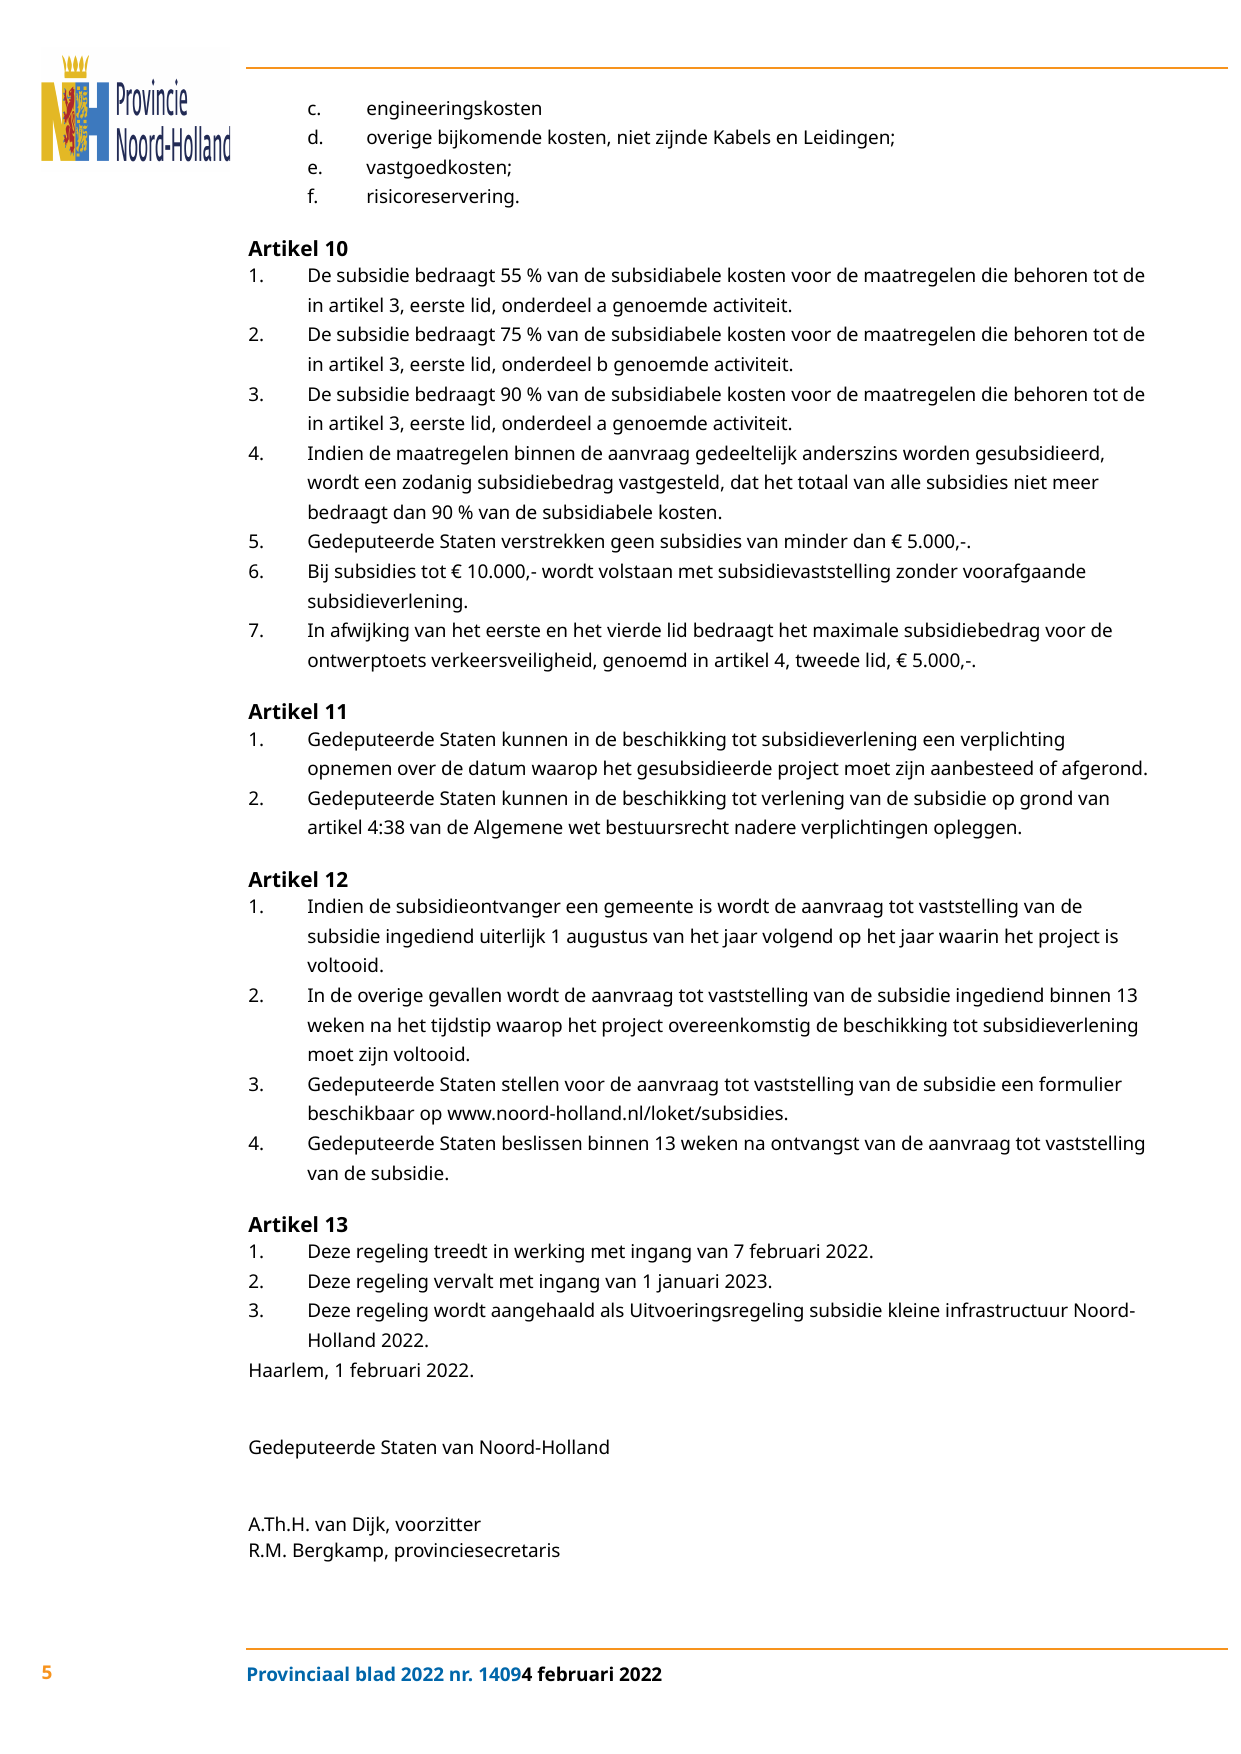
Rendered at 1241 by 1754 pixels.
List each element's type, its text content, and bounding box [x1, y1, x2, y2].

list Indien de maatregelen binnen de aanvraag gedeeltelijk anderszins worden gesubsidieerd, wordt een zodanig subsidiebedrag vastgesteld, dat het totaal van alle subsidies niet meer bedraagt dan 90 % van de subsidiabele kosten. [248, 440, 1152, 525]
list risicoreservering. [307, 183, 1152, 209]
text Gedeputeerde Staten van Noord-Holland [248, 1434, 1152, 1460]
picture [41, 47, 231, 172]
list Indien de subsidieontvanger een gemeente is wordt de aanvraag tot vaststelling van de subsidie ingediend uiterlijk 1 augustus van het jaar volgend op het jaar waarin het project is voltooid. [248, 893, 1152, 978]
list De subsidie bedraagt 75 % van de subsidiabele kosten voor de maatregelen die behoren tot de in artikel 3, eerste lid, onderdeel b genoemde activiteit. [248, 322, 1152, 377]
list Gedeputeerde Staten kunnen in de beschikking tot subsidieverlening een verplichting opnemen over de datum waarop het gesubsidieerde project moet zijn aanbesteed of afgerond. [248, 726, 1152, 781]
list Bij subsidies tot € 10.000,- wordt volstaan met subsidievaststelling zonder voorafgaande subsidieverlening. [248, 558, 1152, 613]
text R.M. Bergkamp, provinciesecretaris [248, 1537, 1152, 1563]
list De subsidie bedraagt 90 % van de subsidiabele kosten voor de maatregelen die behoren tot de in artikel 3, eerste lid, onderdeel a genoemde activiteit. [248, 381, 1152, 436]
text Haarlem, 1 februari 2022. [248, 1357, 1152, 1383]
list Gedeputeerde Staten stellen voor de aanvraag tot vaststelling van de subsidie een formulier beschikbaar op www.noord-holland.nl/loket/subsidies. [248, 1071, 1152, 1126]
list Gedeputeerde Staten beslissen binnen 13 weken na ontvangst van de aanvraag tot vaststelling van de subsidie. [248, 1130, 1152, 1185]
list overige bijkomende kosten, niet zijnde Kabels en Leidingen; [307, 124, 1152, 150]
list Gedeputeerde Staten kunnen in de beschikking tot verlening van de subsidie op grond van artikel 4:38 van de Algemene wet bestuursrecht nadere verplichtingen opleggen. [248, 785, 1152, 840]
list De subsidie bedraagt 55 % van de subsidiabele kosten voor de maatregelen die behoren tot de in artikel 3, eerste lid, onderdeel a genoemde activiteit. [248, 262, 1152, 318]
list Deze regeling wordt aangehaald als Uitvoeringsregeling subsidie kleine infrastructuur Noord-Holland 2022. [248, 1298, 1152, 1353]
list In afwijking van het eerste en het vierde lid bedraagt het maximale subsidiebedrag voor de ontwerptoets verkeersveiligheid, genoemd in artikel 4, tweede lid, € 5.000,-. [248, 617, 1152, 673]
list Deze regeling vervalt met ingang van 1 januari 2023. [248, 1268, 1152, 1294]
text Artikel 10 [248, 234, 1152, 262]
list engineeringskosten [307, 95, 1152, 121]
text Artikel 13 [248, 1210, 1152, 1238]
list Gedeputeerde Staten verstrekken geen subsidies van minder dan € 5.000,-. [248, 529, 1152, 554]
list Deze regeling treedt in werking met ingang van 7 februari 2022. [248, 1238, 1152, 1264]
text Artikel 12 [248, 865, 1152, 893]
list vastgoedkosten; [307, 154, 1152, 180]
list In de overige gevallen wordt de aanvraag tot vaststelling van de subsidie ingediend binnen 13 weken na het tijdstip waarop het project overeenkomstig de beschikking tot subsidieverlening moet zijn voltooid. [248, 982, 1152, 1067]
text A.Th.H. van Dijk, voorzitter [248, 1511, 1152, 1537]
text Artikel 11 [248, 697, 1152, 726]
